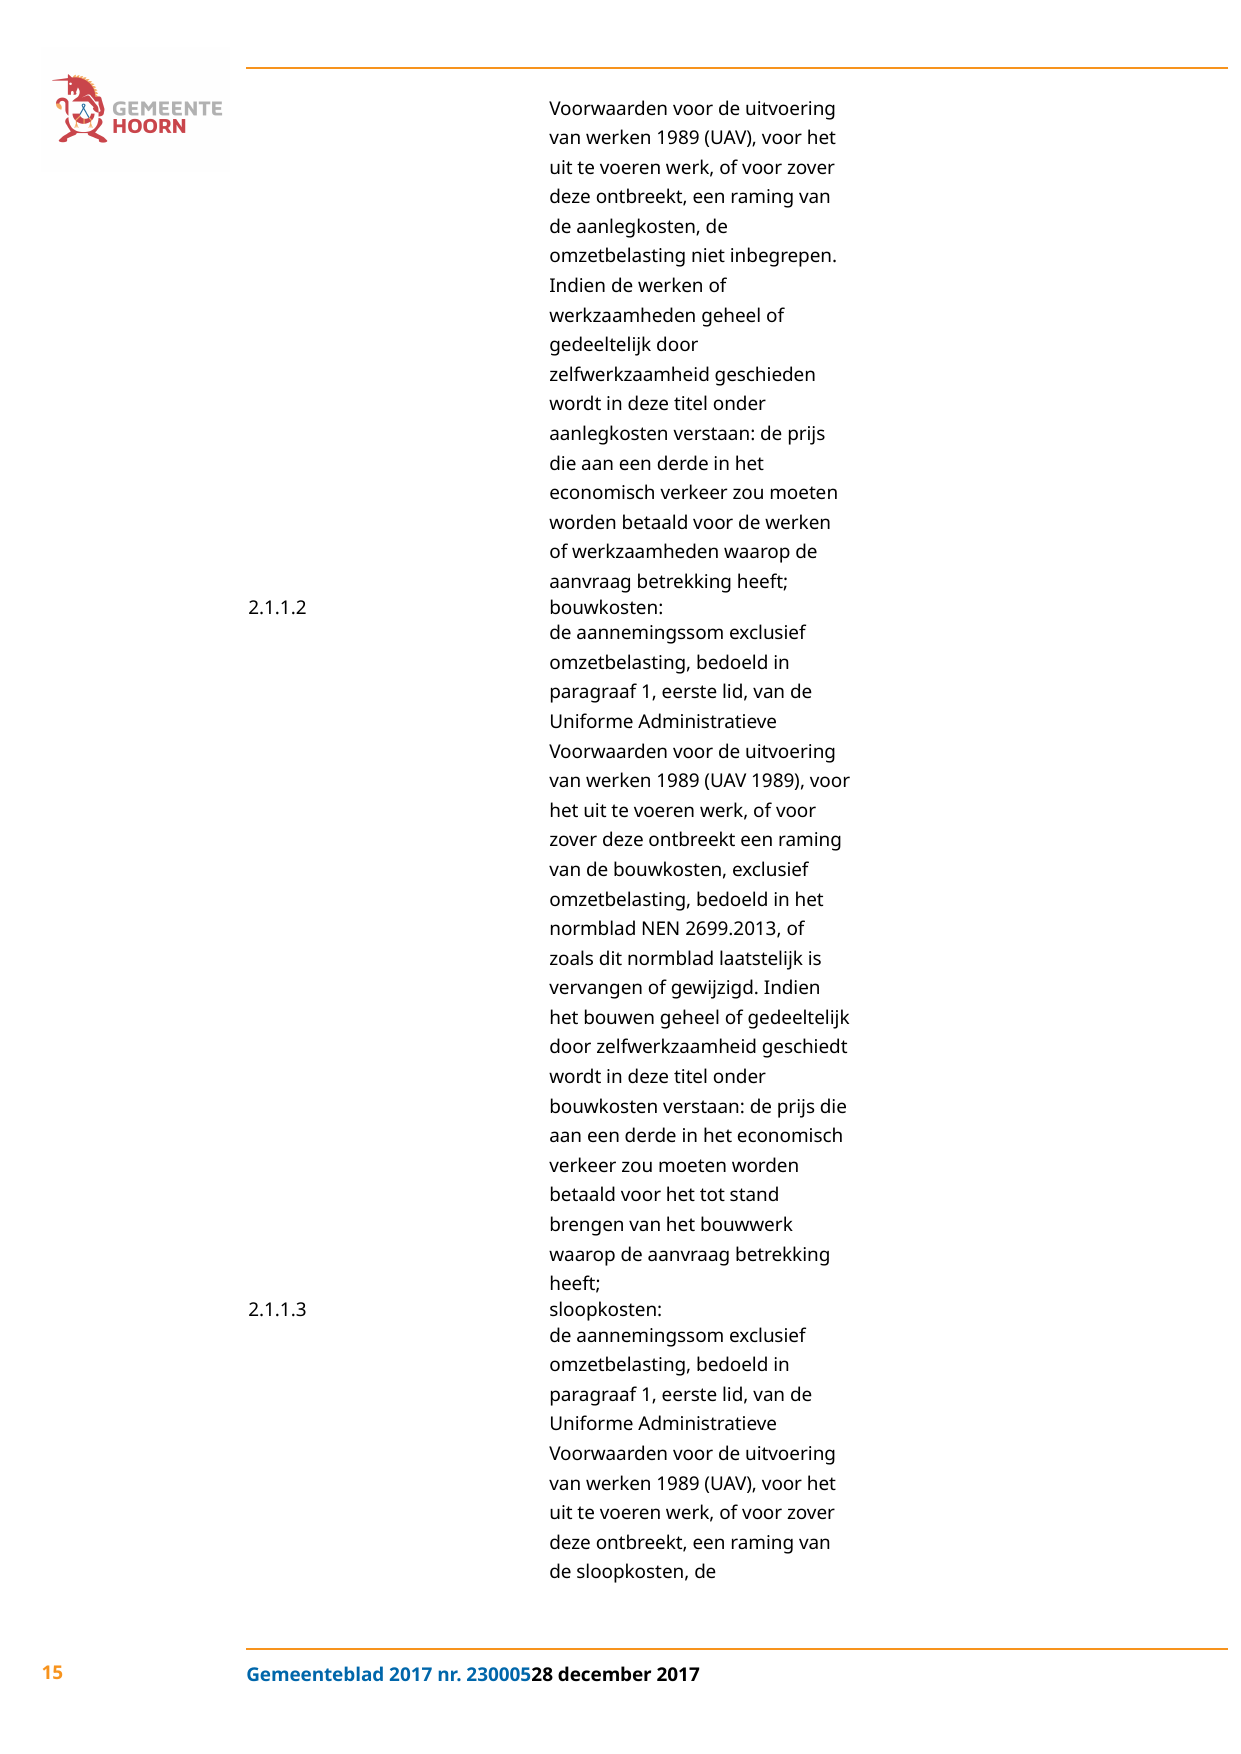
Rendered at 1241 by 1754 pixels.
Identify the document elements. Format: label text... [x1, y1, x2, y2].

table_cell [850, 95, 1152, 594]
table_cell bouwkosten: [549, 594, 850, 619]
table_cell [248, 1322, 549, 1584]
table_cell sloopkosten: [549, 1296, 850, 1322]
table_cell [850, 594, 1152, 619]
table_cell de aannemingssom exclusief omzetbelasting, bedoeld in paragraaf 1, eerste lid, van de Uniforme Administratieve Voorwaarden voor de uitvoering van werken 1989 (UAV 1989), voor het uit te voeren werk, of voor zover deze ontbreekt een raming van de bouwkosten, exclusief omzetbelasting, bedoeld in het normblad NEN 2699.2013, of zoals dit normblad laatstelijk is vervangen of gewijzigd. Indien het bouwen geheel of gedeeltelijk door zelfwerkzaamheid geschiedt wordt in deze titel onder bouwkosten verstaan: de prijs die aan een derde in het economisch verkeer zou moeten worden betaald voor het tot stand brengen van het bouwwerk waarop de aanvraag betrekking heeft; [549, 620, 850, 1296]
table_cell [850, 620, 1152, 1296]
table_cell [850, 1322, 1152, 1584]
table_cell [248, 95, 549, 594]
table_cell 2.1.1.2 [248, 594, 549, 619]
table_cell 2.1.1.3 [248, 1296, 549, 1322]
table_cell de aannemingssom exclusief omzetbelasting, bedoeld in paragraaf 1, eerste lid, van de Uniforme Administratieve Voorwaarden voor de uitvoering van werken 1989 (UAV), voor het uit te voeren werk, of voor zover deze ontbreekt, een raming van de sloopkosten, de [549, 1322, 850, 1584]
table_cell [248, 620, 549, 1296]
picture [41, 47, 231, 172]
table_cell Voorwaarden voor de uitvoering van werken 1989 (UAV), voor het uit te voeren werk, of voor zover deze ontbreekt, een raming van de aanlegkosten, de omzetbelasting niet inbegrepen. Indien de werken of werkzaamheden geheel of gedeeltelijk door zelfwerkzaamheid geschieden wordt in deze titel onder aanlegkosten verstaan: de prijs die aan een derde in het economisch verkeer zou moeten worden betaald voor de werken of werkzaamheden waarop de aanvraag betrekking heeft; [549, 95, 850, 594]
table_cell [850, 1296, 1152, 1322]
